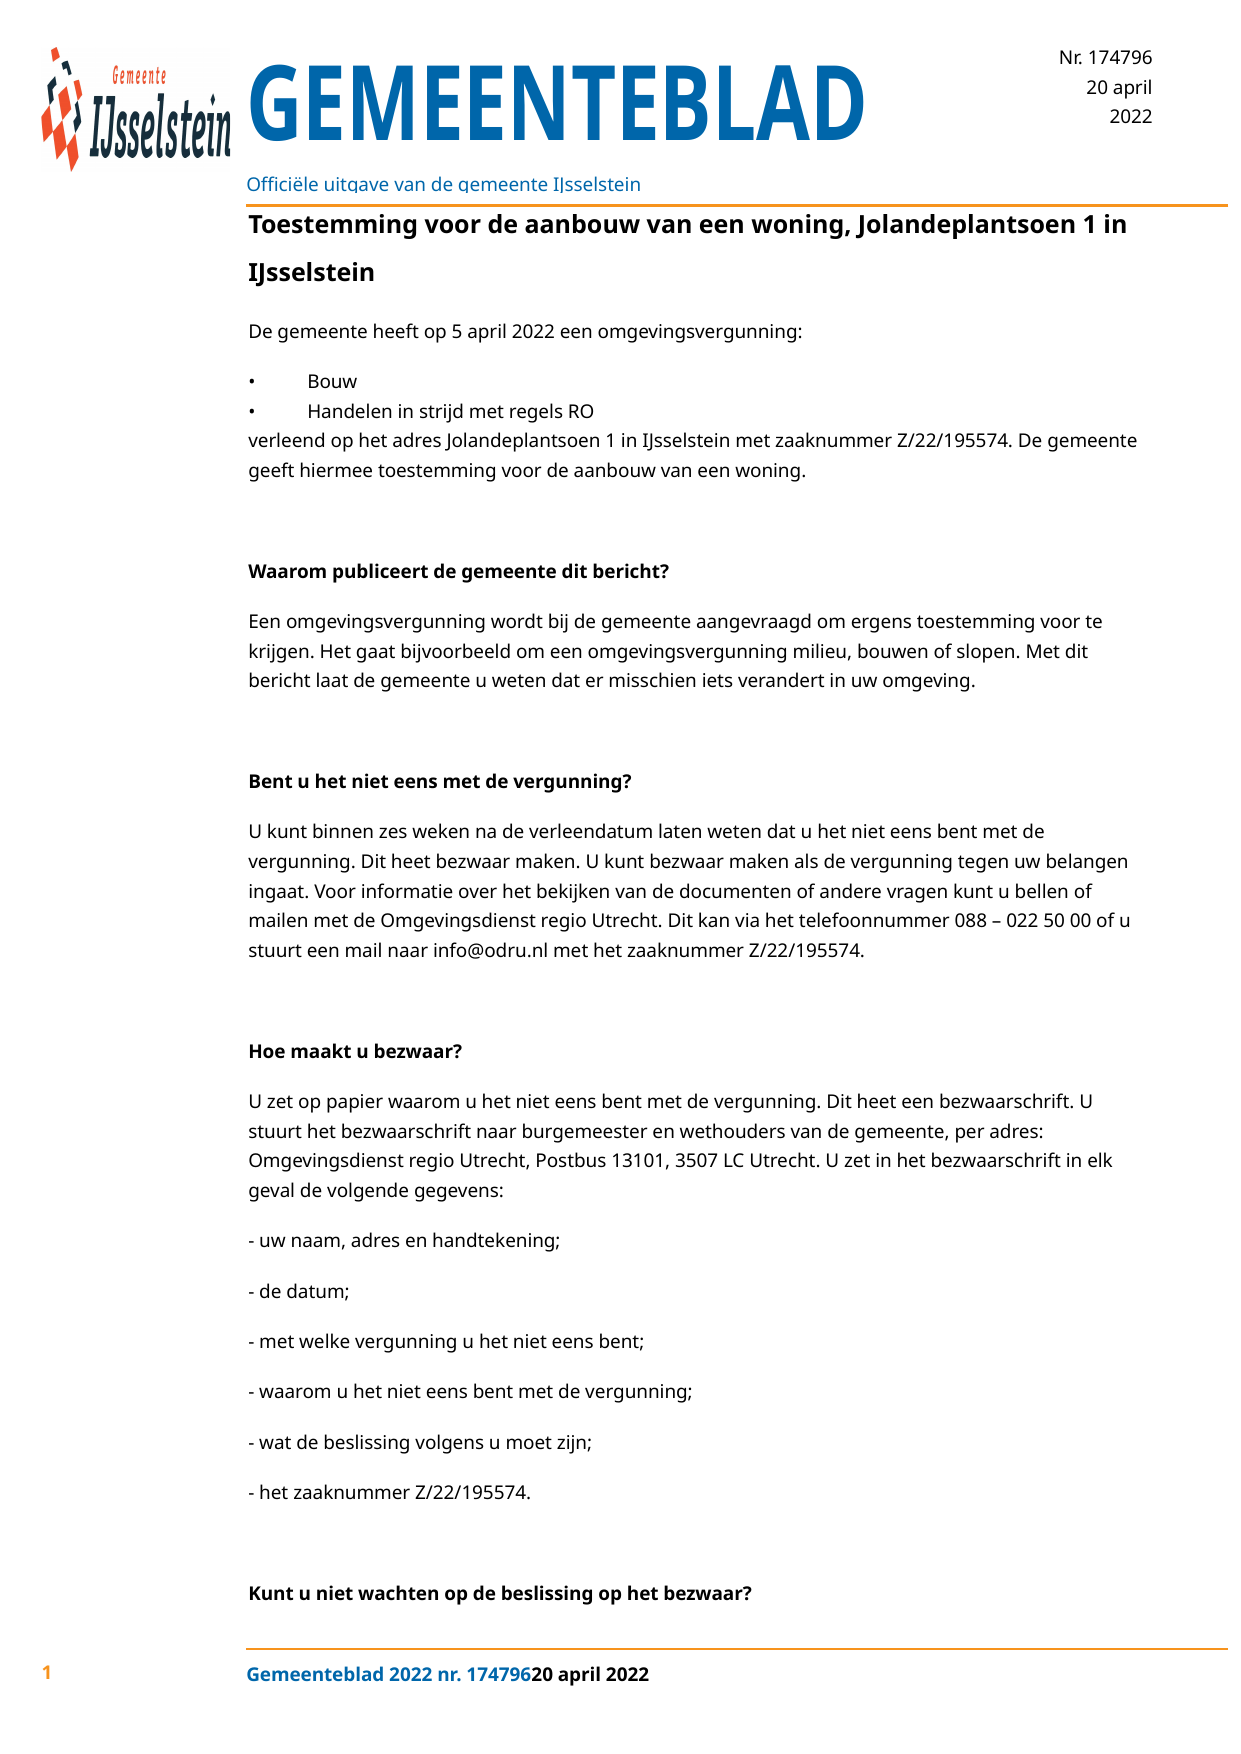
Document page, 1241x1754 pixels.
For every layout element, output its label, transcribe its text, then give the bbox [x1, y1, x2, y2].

text Hoe maakt u bezwaar? [248, 1038, 1152, 1064]
text - uw naam, adres en handtekening; [248, 1227, 1152, 1253]
text Toestemming voor de aanbouw van een woning, Jolandeplantsoen 1 in IJsselstein [248, 207, 1152, 288]
text Waarom publiceert de gemeente dit bericht? [248, 558, 1152, 584]
text U kunt binnen zes weken na de verleendatum laten weten dat u het niet eens bent met de vergunning. Dit heet bezwaar maken. U kunt bezwaar maken als de vergunning tegen uw belangen ingaat. Voor informatie over het bekijken van de documenten of andere vragen kunt u bellen of mailen met de Omgevingsdienst regio Utrecht. Dit kan via het telefoonnummer 088 – 022 50 00 of u stuurt een mail naar info@odru.nl met het zaaknummer Z/22/195574. [248, 819, 1152, 963]
text - met welke vergunning u het niet eens bent; [248, 1328, 1152, 1354]
text De gemeente heeft op 5 april 2022 een omgevingsvergunning: [248, 318, 1152, 344]
list Handelen in strijd met regels RO [248, 398, 1152, 424]
text - wat de beslissing volgens u moet zijn; [248, 1429, 1152, 1455]
text Een omgevingsvergunning wordt bij de gemeente aangevraagd om ergens toestemming voor te krijgen. Het gaat bijvoorbeeld om een omgevingsvergunning milieu, bouwen of slopen. Met dit bericht laat de gemeente u weten dat er misschien iets verandert in uw omgeving. [248, 608, 1152, 693]
text - waarom u het niet eens bent met de vergunning; [248, 1379, 1152, 1404]
text U zet op papier waarom u het niet eens bent met de vergunning. Dit heet een bezwaarschrift. U stuurt het bezwaarschrift naar burgemeester en wethouders van de gemeente, per adres: Omgevingsdienst regio Utrecht, Postbus 13101, 3507 LC Utrecht. U zet in het bezwaarschrift in elk geval de volgende gegevens: [248, 1088, 1152, 1203]
text verleend op het adres Jolandeplantsoen 1 in IJsselstein met zaaknummer Z/22/195574. De gemeente geeft hiermee toestemming voor de aanbouw van een woning. [248, 427, 1152, 483]
text Kunt u niet wachten op de beslissing op het bezwaar? [248, 1580, 1152, 1606]
text - de datum; [248, 1278, 1152, 1304]
text - het zaaknummer Z/22/195574. [248, 1479, 1152, 1505]
list Bouw [248, 368, 1152, 394]
text Bent u het niet eens met de vergunning? [248, 768, 1152, 794]
picture [41, 47, 231, 172]
